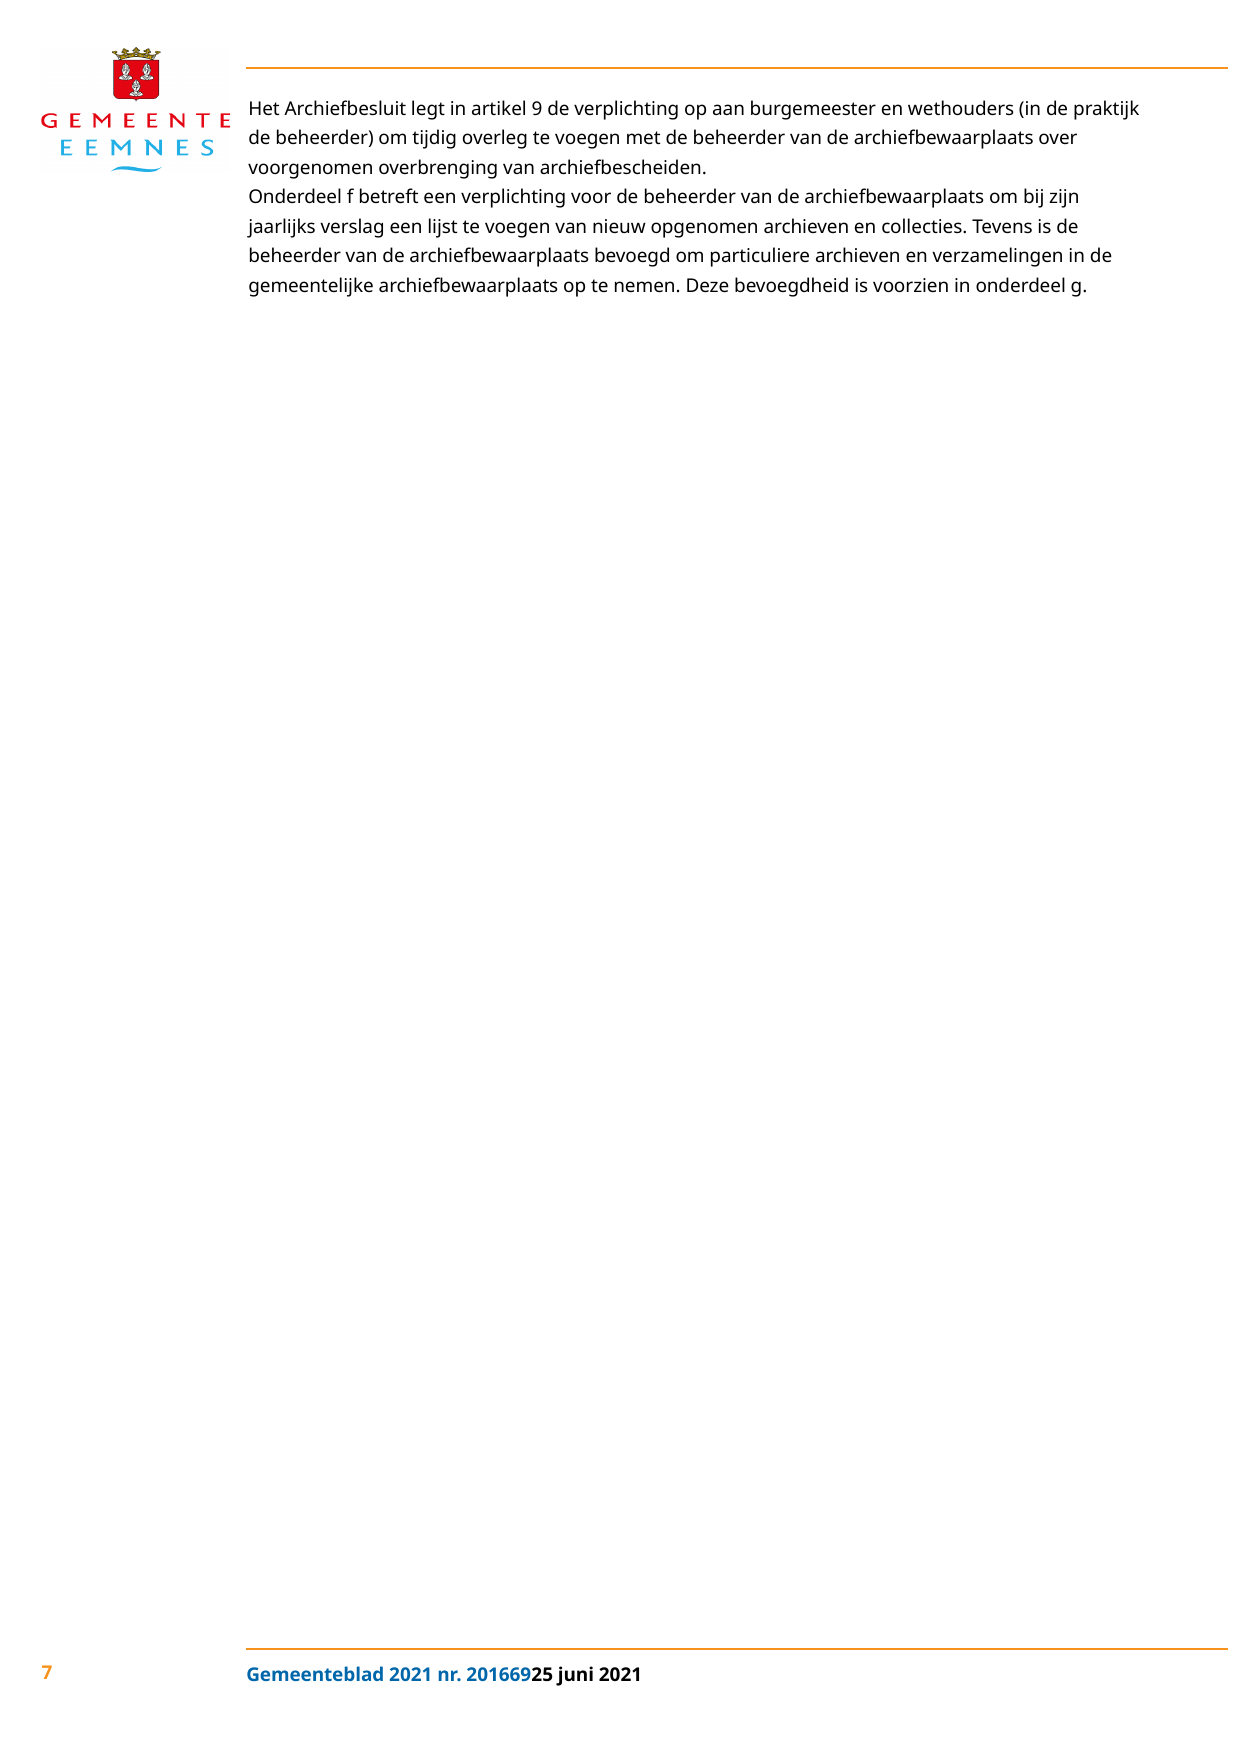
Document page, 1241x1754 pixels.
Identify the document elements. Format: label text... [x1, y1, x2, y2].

text Het Archiefbesluit legt in artikel 9 de verplichting op aan burgemeester en wethouders (in de praktijk de beheerder) om tijdig overleg te voegen met de beheerder van de archiefbewaarplaats over voorgenomen overbrenging van archiefbescheiden. [248, 95, 1152, 180]
text Onderdeel f betreft een verplichting voor de beheerder van de archiefbewaarplaats om bij zijn jaarlijks verslag een lijst te voegen van nieuw opgenomen archieven en collecties. Tevens is de beheerder van de archiefbewaarplaats bevoegd om particuliere archieven en verzamelingen in de gemeentelijke archiefbewaarplaats op te nemen. Deze bevoegdheid is voorzien in onderdeel g. [248, 183, 1152, 298]
picture [41, 47, 231, 172]
